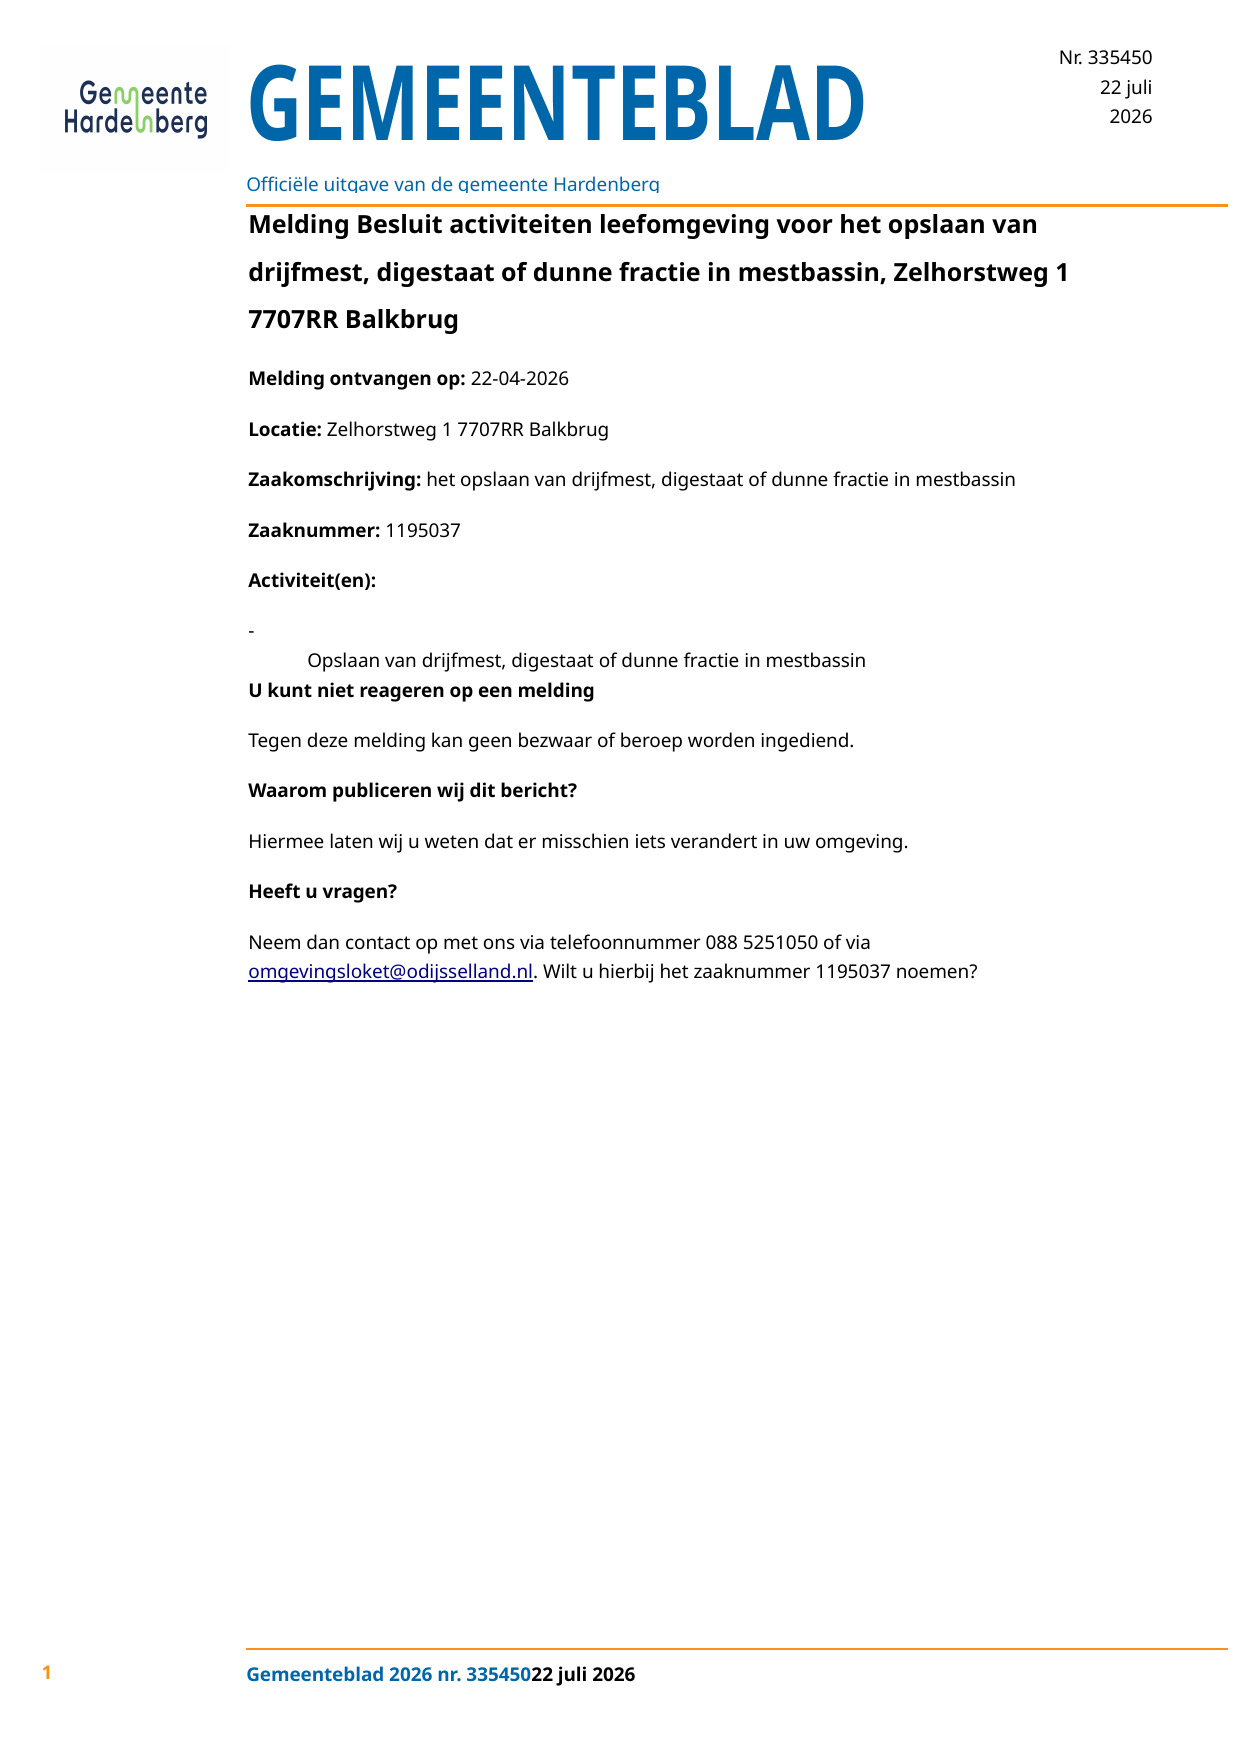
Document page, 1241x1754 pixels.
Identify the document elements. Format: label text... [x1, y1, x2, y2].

list Opslaan van drijfmest, digestaat of dunne fractie in mestbassin [248, 647, 1152, 673]
text Zaaknummer: 1195037 [248, 517, 1152, 542]
text U kunt niet reageren op een melding [248, 677, 1152, 702]
text Locatie: Zelhorstweg 1 7707RR Balkbrug [248, 416, 1152, 442]
text Tegen deze melding kan geen bezwaar of beroep worden ingediend. [248, 727, 1152, 753]
text Hiermee laten wij u weten dat er misschien iets verandert in uw omgeving. [248, 828, 1152, 854]
text Waarom publiceren wij dit bericht? [248, 778, 1152, 803]
text Melding Besluit activiteiten leefomgeving voor het opslaan van drijfmest, digestaat of dunne fractie in mestbassin, Zelhorstweg 1 7707RR Balkbrug [248, 207, 1152, 336]
picture [41, 47, 231, 172]
text Activiteit(en): [248, 567, 1152, 593]
text Heeft u vragen? [248, 878, 1152, 904]
text Neem dan contact op met ons via telefoonnummer 088 5251050 of via omgevingsloket@odijsselland.nl. Wilt u hierbij het zaaknummer 1195037 noemen? [248, 929, 1152, 984]
text Zaakomschrijving: het opslaan van drijfmest, digestaat of dunne fractie in mestbassin [248, 466, 1152, 492]
text Melding ontvangen op: 22-04-2026 [248, 366, 1152, 391]
